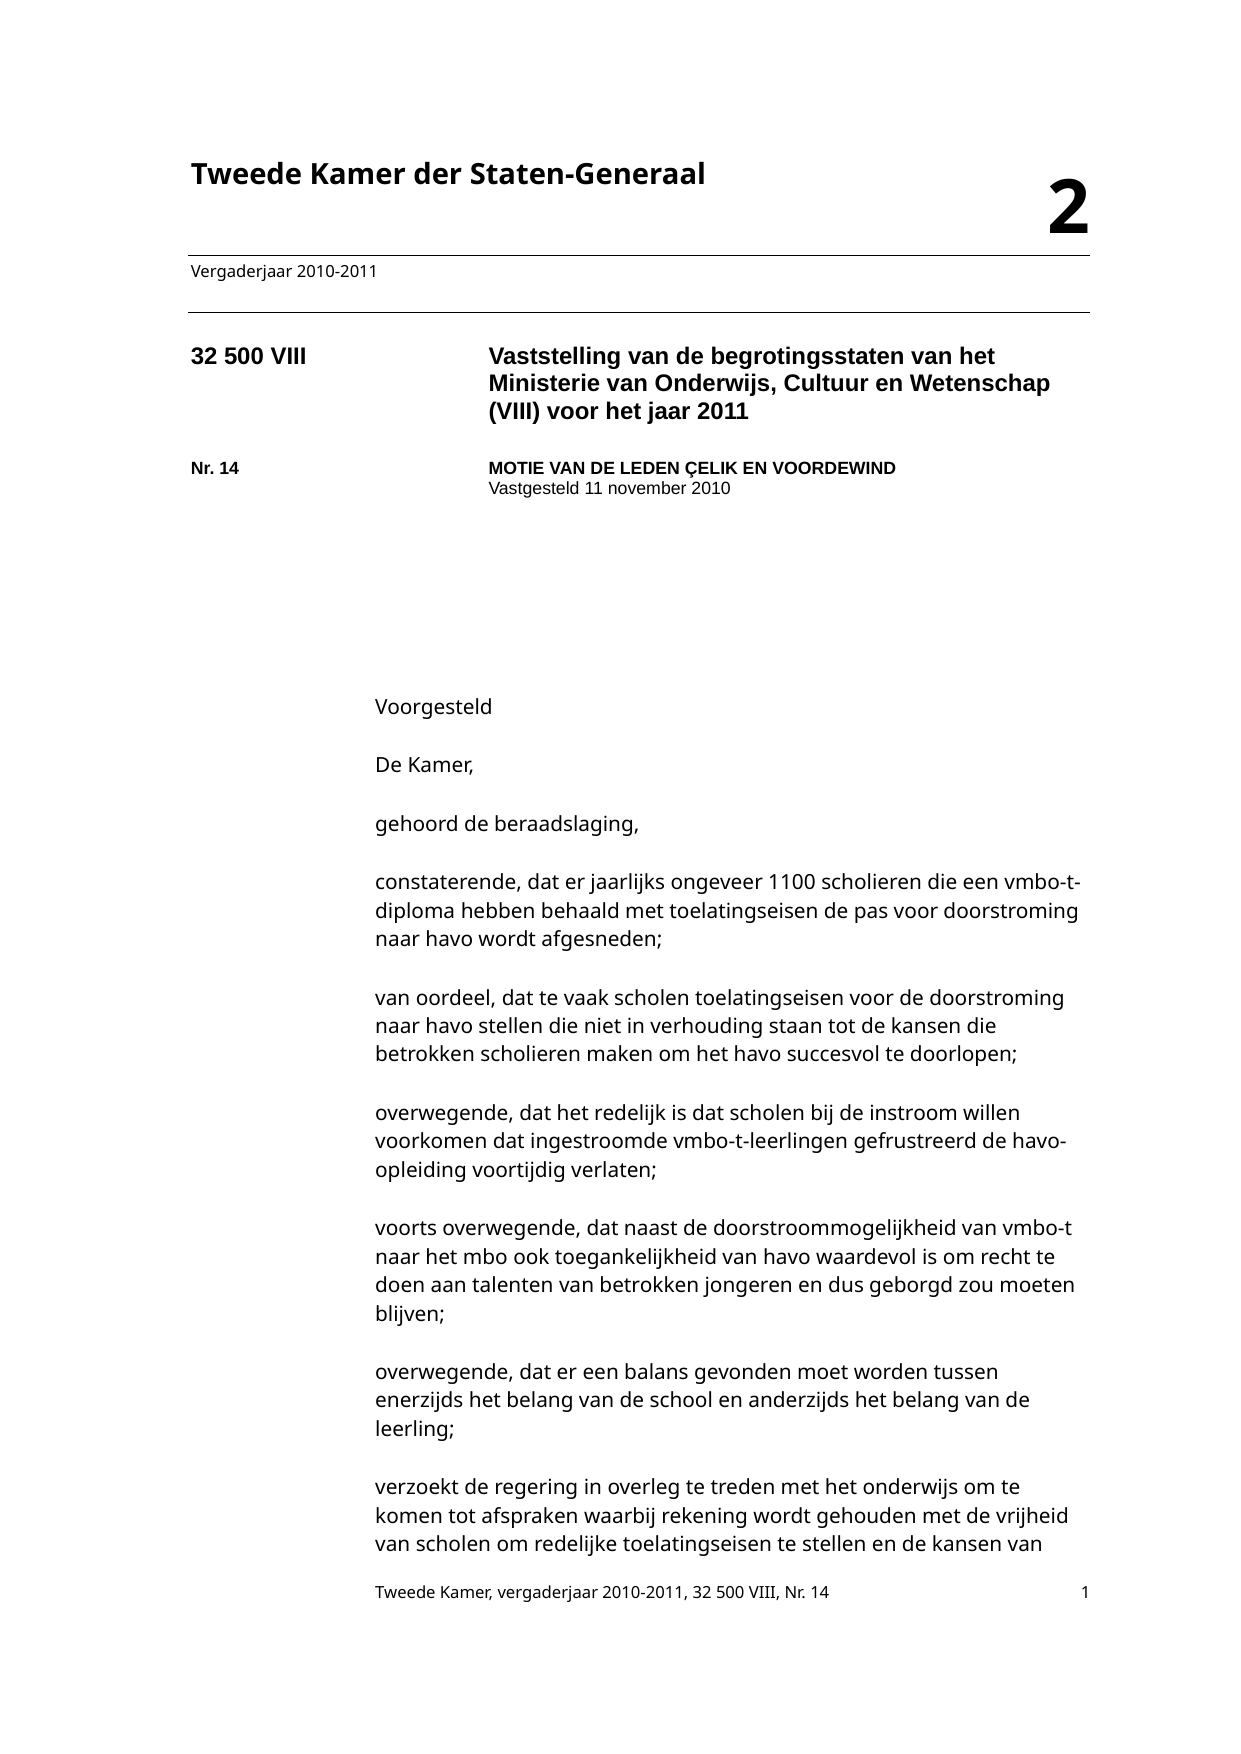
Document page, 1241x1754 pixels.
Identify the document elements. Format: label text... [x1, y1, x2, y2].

text overwegende, dat het redelijk is dat scholen bij de instroom willen voorkomen dat ingestroomde vmbo-t-leerlingen gefrustreerd de havo-opleiding voortijdig verlaten; [375, 1098, 1090, 1183]
text Voorgesteld [375, 692, 1090, 721]
text van oordeel, dat te vaak scholen toelatingseisen voor de doorstroming naar havo stellen die niet in verhouding staan tot de kansen die betrokken scholieren maken om het havo succesvol te doorlopen; [375, 983, 1090, 1068]
text gehoord de beraadslaging, [375, 809, 1090, 837]
text verzoekt de regering in overleg te treden met het onderwijs om te komen tot afspraken waarbij rekening wordt gehouden met de vrijheid van scholen om redelijke toelatingseisen te stellen en de kansen van [375, 1472, 1090, 1558]
table_header Tweede Kamer der Staten-Generaal [188, 150, 909, 255]
table_header 2 [910, 150, 1090, 255]
table_cell MOTIE VAN DE LEDEN ÇELIK EN VOORDEWIND Vastgesteld 11 november 2010 [485, 455, 1090, 573]
table_cell Nr. 14 [188, 455, 485, 573]
table_cell [188, 313, 485, 339]
table_cell 32 500 VIII [188, 339, 485, 454]
table_cell Vaststelling van de begrotingsstaten van het Ministerie van Onderwijs, Cultuur en Wetenschap (VIII) voor het jaar 2011 [485, 339, 1090, 454]
table_cell [485, 256, 1090, 312]
text De Kamer, [375, 751, 1090, 779]
text constaterende, dat er jaarlijks ongeveer 1100 scholieren die een vmbo-t-diploma hebben behaald met toelatingseisen de pas voor doorstroming naar havo wordt afgesneden; [375, 867, 1090, 953]
table_cell Vergaderjaar 2010-2011 [188, 256, 485, 312]
text overwegende, dat er een balans gevonden moet worden tussen enerzijds het belang van de school en anderzijds het belang van de leerling; [375, 1357, 1090, 1442]
text voorts overwegende, dat naast de doorstroommogelijkheid van vmbo-t naar het mbo ook toegankelijkheid van havo waardevol is om recht te doen aan talenten van betrokken jongeren en dus geborgd zou moeten blijven; [375, 1213, 1090, 1327]
table_cell [485, 313, 1090, 339]
